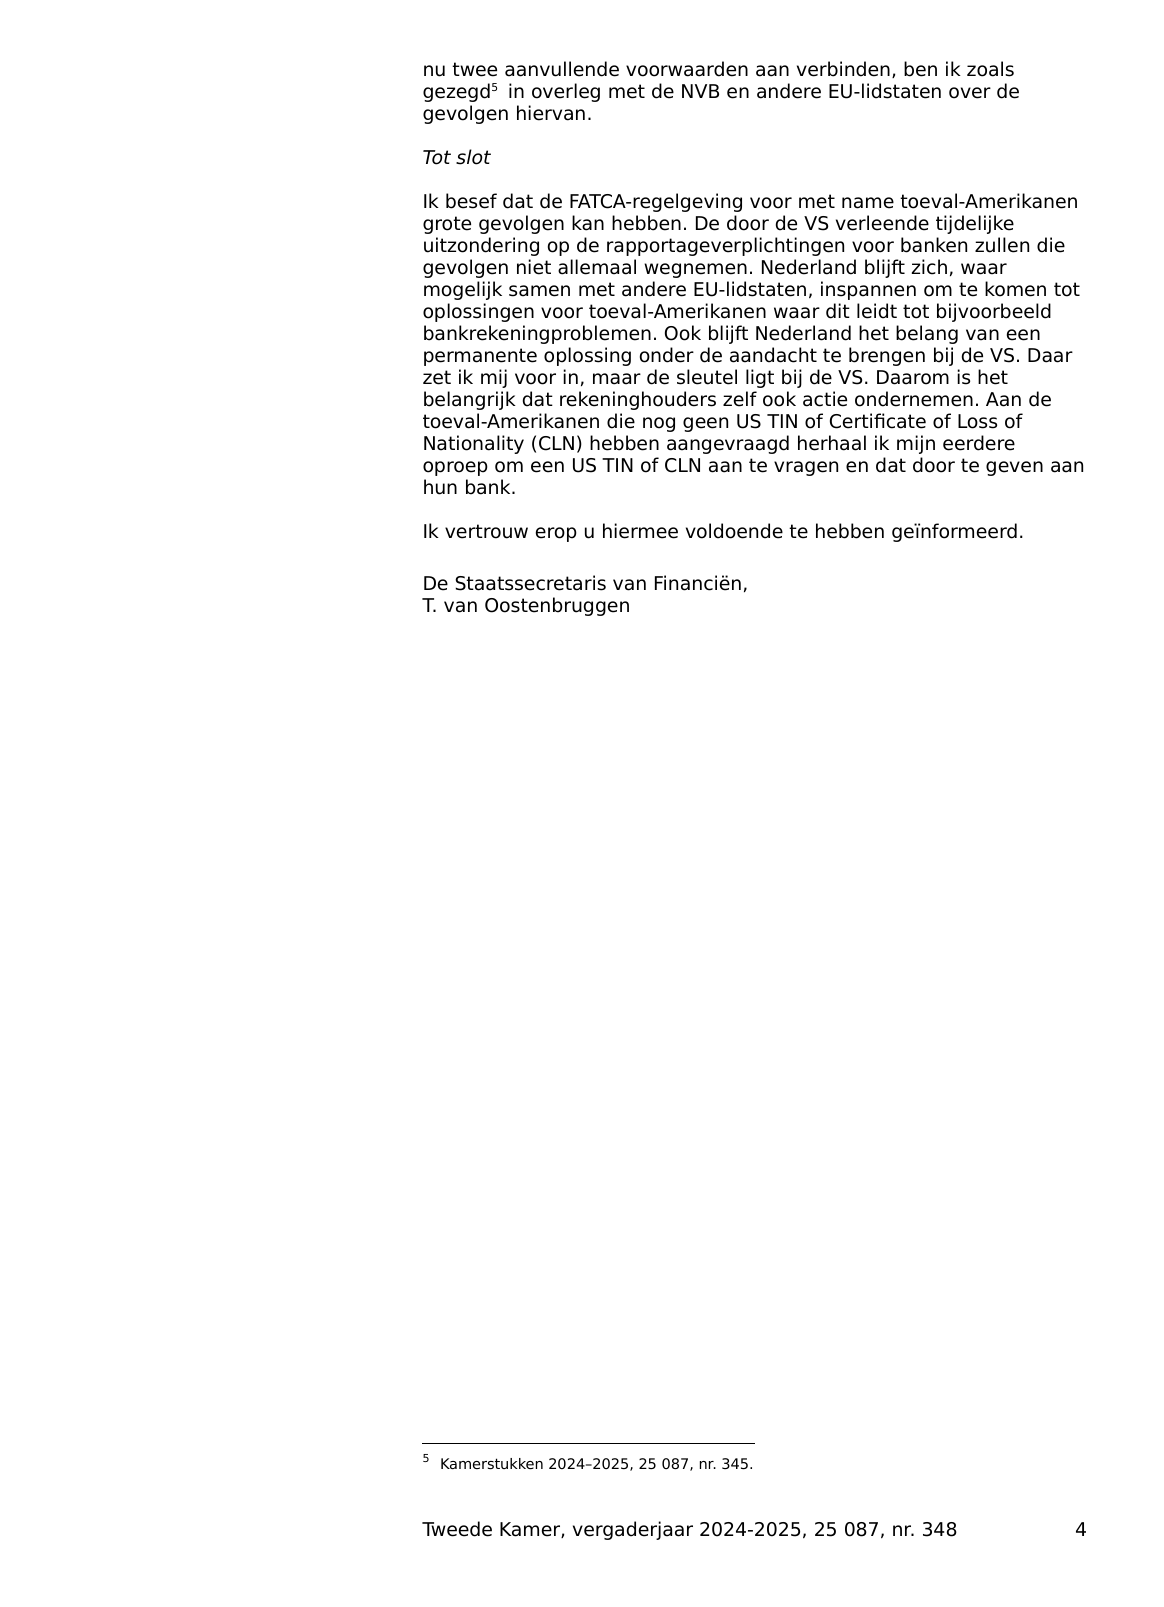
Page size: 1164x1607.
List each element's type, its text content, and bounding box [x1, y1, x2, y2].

text Kamerstukken 2024–2025, 25 087, nr. 345. [422, 1452, 1087, 1474]
text Ik besef dat de FATCA-regelgeving voor met name toeval-Amerikanen grote gevolgen kan hebben. De door de VS verleende tijdelijke uitzondering op de rapportageverplichtingen voor banken zullen die gevolgen niet allemaal wegnemen. Nederland blijft zich, waar mogelijk samen met andere EU-lidstaten, inspannen om te komen tot oplossingen voor toeval-Amerikanen waar dit leidt tot bijvoorbeeld bankrekeningproblemen. Ook blijft Nederland het belang van een permanente oplossing onder de aandacht te brengen bij de VS. Daar zet ik mij voor in, maar de sleutel ligt bij de VS. Daarom is het belangrijk dat rekeninghouders zelf ook actie ondernemen. Aan de toeval-Amerikanen die nog geen US TIN of Certificate of Loss of Nationality (CLN) hebben aangevraagd herhaal ik mijn eerdere oproep om een US TIN of CLN aan te vragen en dat door te geven aan hun bank. [422, 191, 1087, 499]
subtitle Tot slot [422, 147, 1087, 169]
text Ik vertrouw erop u hiermee voldoende te hebben geïnformeerd. [422, 521, 1087, 543]
text De Staatssecretaris van Financiën, T. van Oostenbruggen [422, 573, 1087, 617]
text nu twee aanvullende voorwaarden aan verbinden, ben ik zoals gezegd in overleg met de NVB en andere EU-lidstaten over de gevolgen hiervan. [422, 59, 1087, 125]
